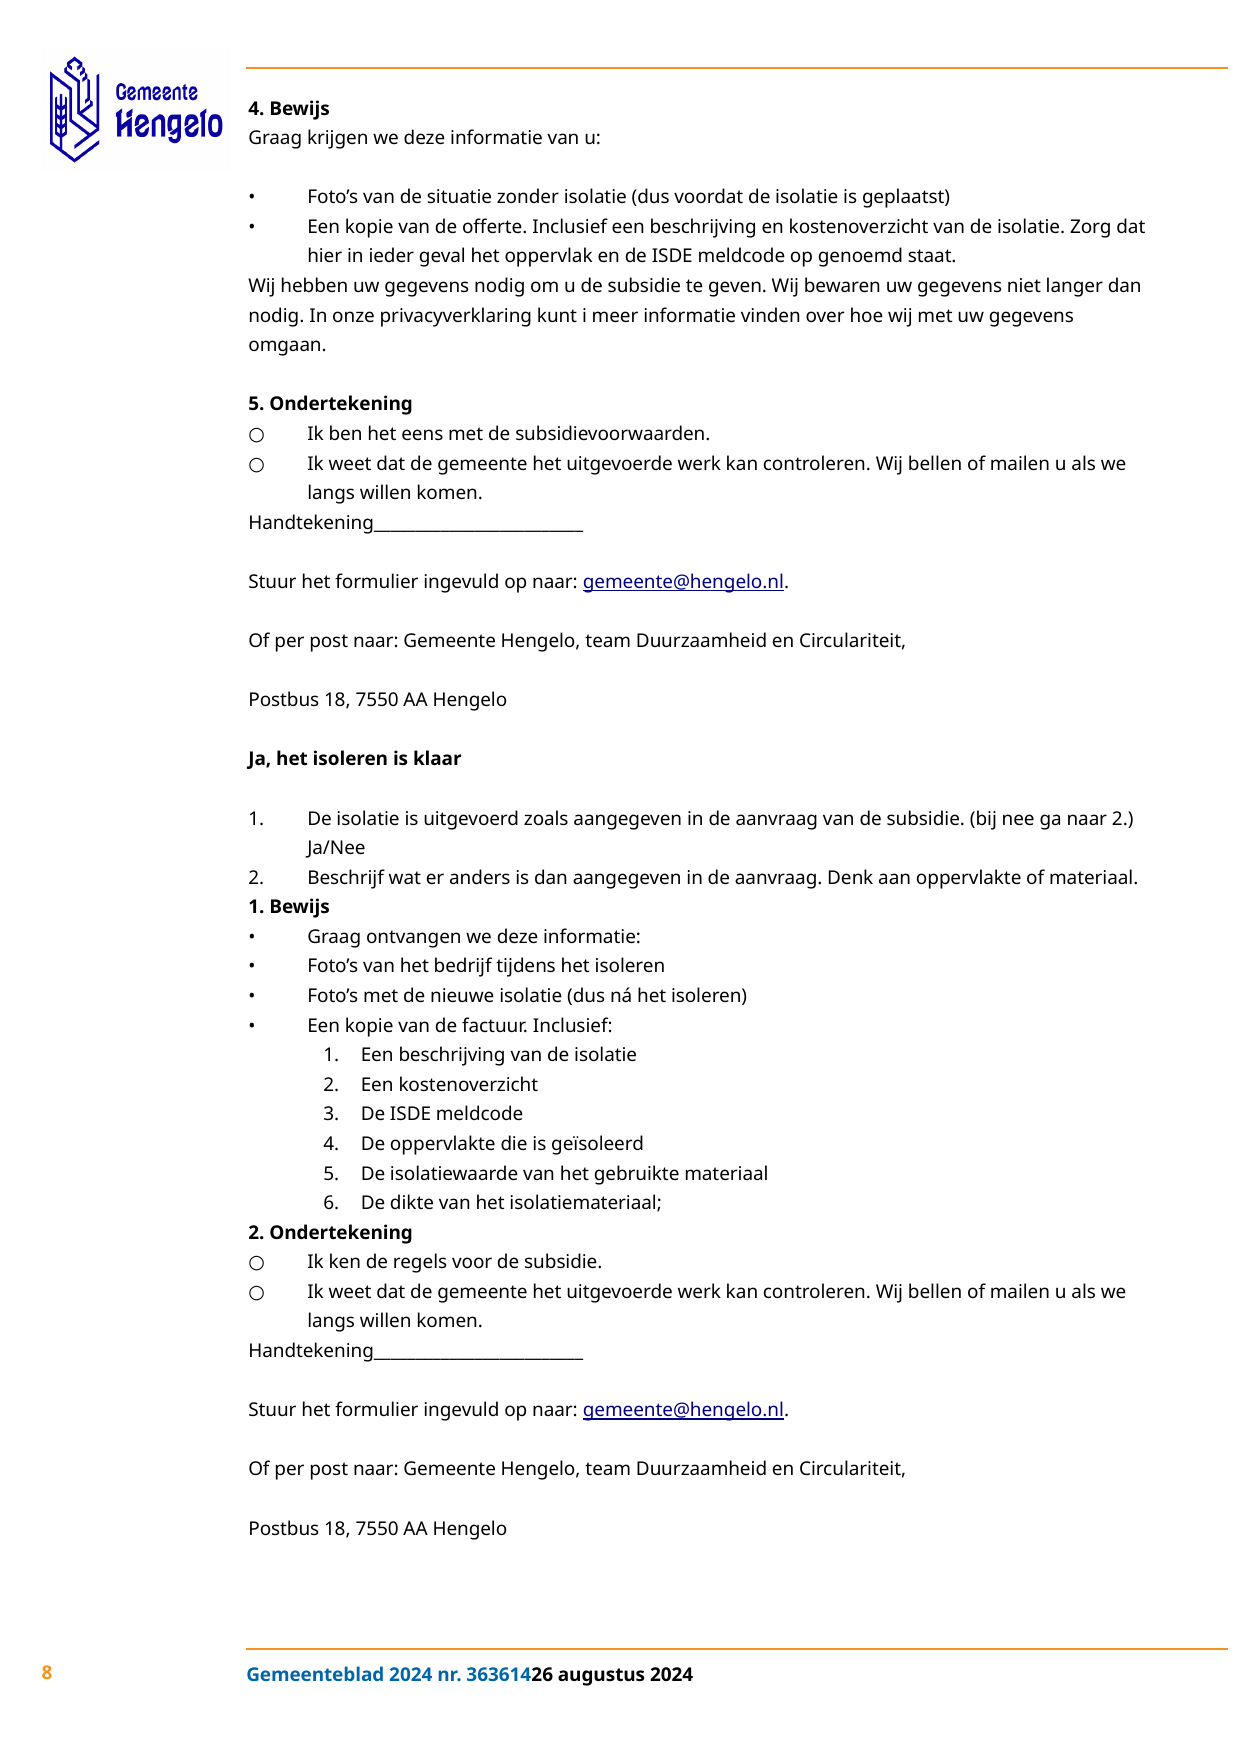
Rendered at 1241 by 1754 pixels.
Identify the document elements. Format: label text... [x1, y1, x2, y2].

text 2. Ondertekening [248, 1219, 1152, 1245]
text Stuur het formulier ingevuld op naar: gemeente@hengelo.nl. [248, 568, 1152, 594]
list Een beschrijving van de isolatie [323, 1041, 1152, 1067]
text Stuur het formulier ingevuld op naar: gemeente@hengelo.nl. [248, 1396, 1152, 1422]
list De dikte van het isolatiemateriaal; [323, 1189, 1152, 1215]
picture [41, 47, 231, 172]
list De oppervlakte die is geïsoleerd [323, 1130, 1152, 1156]
text Handtekening_________________________ [248, 1337, 1152, 1363]
list De isolatie is uitgevoerd zoals aangegeven in de aanvraag van de subsidie. (bij nee ga naar 2.) Ja/Nee [248, 805, 1152, 860]
text Wij hebben uw gegevens nodig om u de subsidie te geven. Wij bewaren uw gegevens niet langer dan nodig. In onze privacyverklaring kunt i meer informatie vinden over hoe wij met uw gegevens omgaan. [248, 272, 1152, 357]
list Een kopie van de offerte. Inclusief een beschrijving en kostenoverzicht van de isolatie. Zorg dat hier in ieder geval het oppervlak en de ISDE meldcode op genoemd staat. [248, 213, 1152, 268]
text Of per post naar: Gemeente Hengelo, team Duurzaamheid en Circulariteit, [248, 627, 1152, 653]
list Ik ben het eens met de subsidievoorwaarden. [248, 420, 1152, 446]
list Beschrijf wat er anders is dan aangegeven in de aanvraag. Denk aan oppervlakte of materiaal. [248, 864, 1152, 890]
text Ja, het isoleren is klaar [248, 746, 1152, 771]
list Ik weet dat de gemeente het uitgevoerde werk kan controleren. Wij bellen of mailen u als we langs willen komen. [248, 1278, 1152, 1333]
text Of per post naar: Gemeente Hengelo, team Duurzaamheid en Circulariteit, [248, 1456, 1152, 1481]
text 5. Ondertekening [248, 391, 1152, 416]
list Foto’s met de nieuwe isolatie (dus ná het isoleren) [248, 982, 1152, 1008]
text 4. Bewijs [248, 95, 1152, 121]
list Foto’s van het bedrijf tijdens het isoleren [248, 953, 1152, 978]
text Postbus 18, 7550 AA Hengelo [248, 1515, 1152, 1541]
list Een kopie van de factuur. Inclusief: [248, 1012, 1152, 1038]
list Graag ontvangen we deze informatie: [248, 923, 1152, 949]
list Ik weet dat de gemeente het uitgevoerde werk kan controleren. Wij bellen of mailen u als we langs willen komen. [248, 450, 1152, 505]
list De ISDE meldcode [323, 1101, 1152, 1126]
list Ik ken de regels voor de subsidie. [248, 1248, 1152, 1274]
text Graag krijgen we deze informatie van u: [248, 124, 1152, 150]
list Foto’s van de situatie zonder isolatie (dus voordat de isolatie is geplaatst) [248, 183, 1152, 209]
text Handtekening_________________________ [248, 509, 1152, 535]
text Postbus 18, 7550 AA Hengelo [248, 686, 1152, 712]
list De isolatiewaarde van het gebruikte materiaal [323, 1160, 1152, 1186]
text 1. Bewijs [248, 893, 1152, 919]
list Een kostenoverzicht [323, 1071, 1152, 1097]
